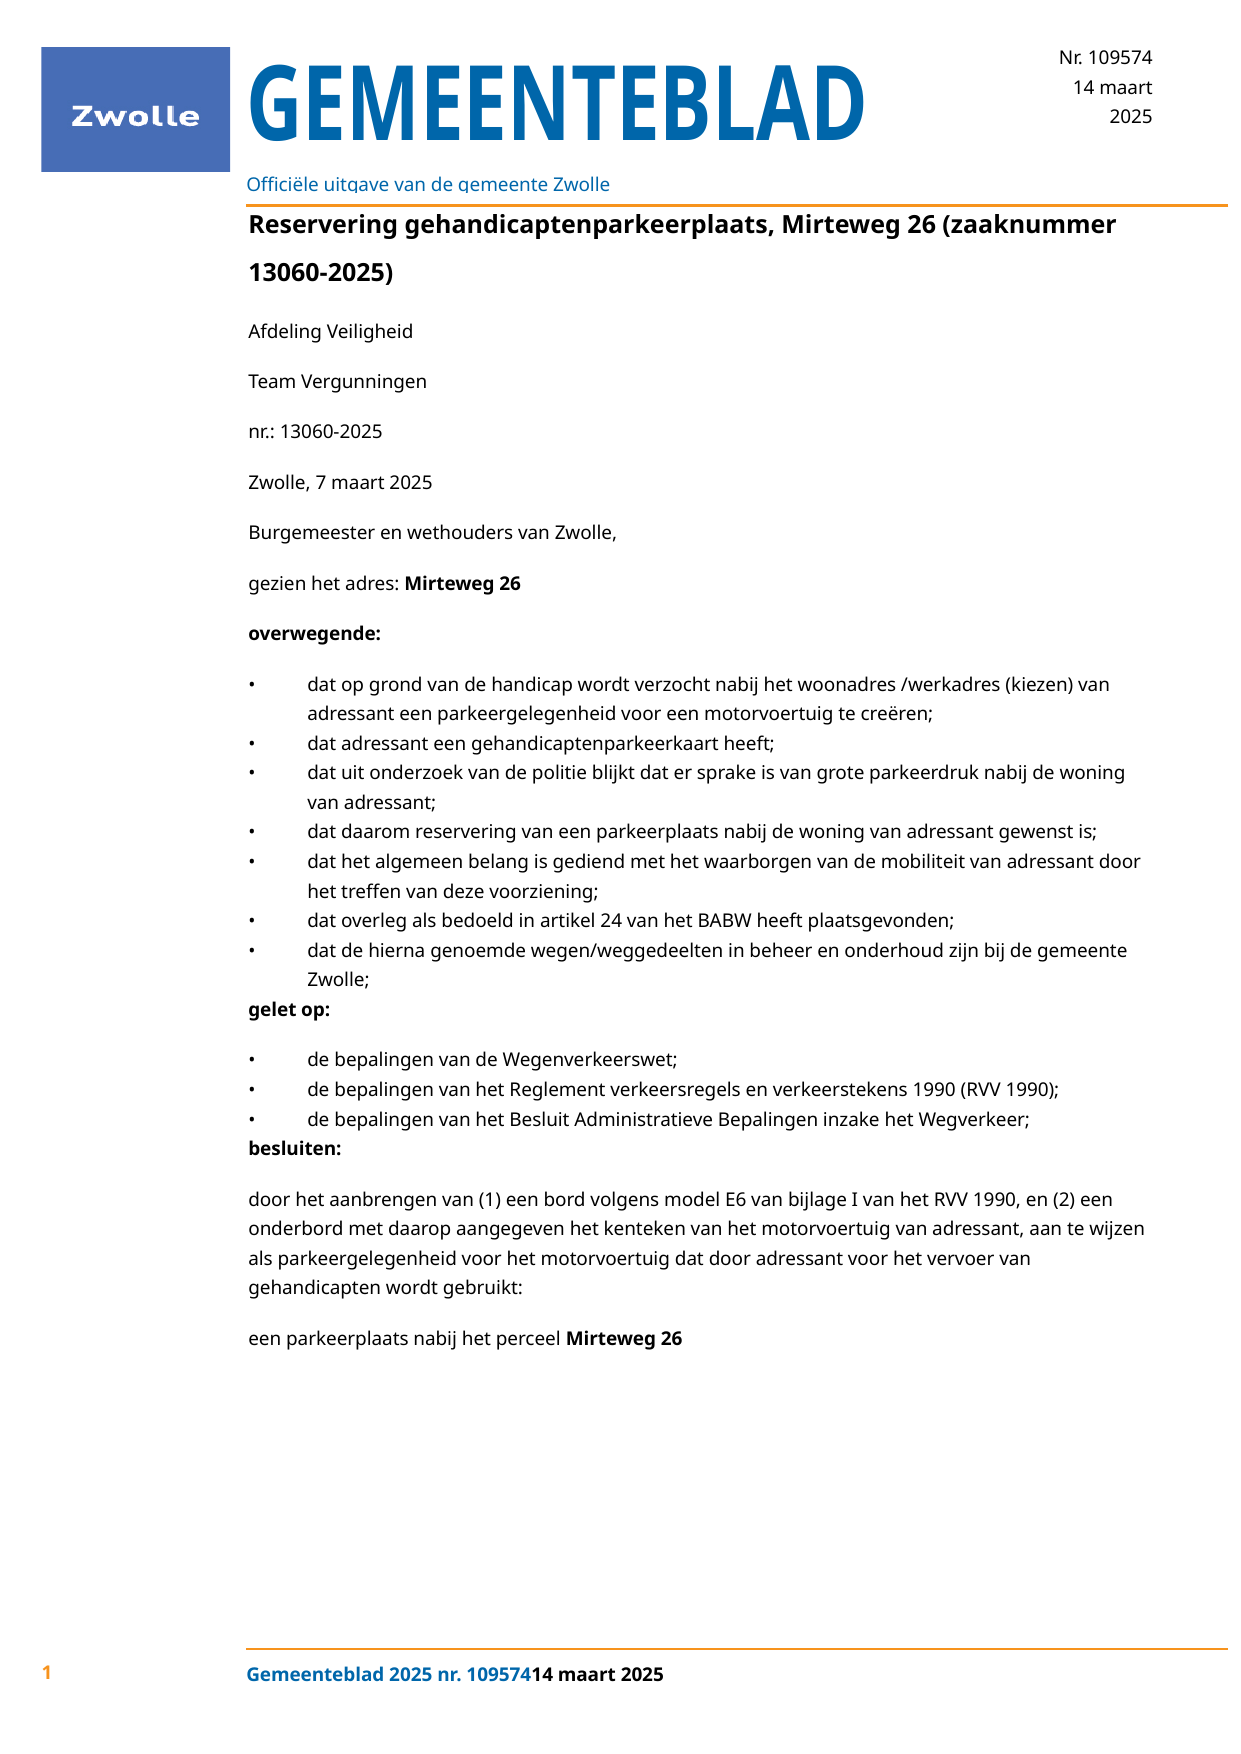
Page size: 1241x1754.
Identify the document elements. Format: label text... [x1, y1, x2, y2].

list dat adressant een gehandicaptenparkeerkaart heeft; [248, 730, 1152, 756]
list dat uit onderzoek van de politie blijkt dat er sprake is van grote parkeerdruk nabij de woning van adressant; [248, 759, 1152, 815]
text gezien het adres: Mirteweg 26 [248, 570, 1152, 596]
list dat het algemeen belang is gediend met het waarborgen van de mobiliteit van adressant door het treffen van deze voorziening; [248, 848, 1152, 904]
list dat op grond van de handicap wordt verzocht nabij het woonadres /werkadres (kiezen) van adressant een parkeergelegenheid voor een motorvoertuig te creëren; [248, 671, 1152, 726]
text Afdeling Veiligheid [248, 318, 1152, 344]
list dat daarom reservering van een parkeerplaats nabij de woning van adressant gewenst is; [248, 819, 1152, 844]
text Zwolle, 7 maart 2025 [248, 469, 1152, 495]
list de bepalingen van het Besluit Administratieve Bepalingen inzake het Wegverkeer; [248, 1106, 1152, 1132]
text Team Vergunningen [248, 368, 1152, 394]
list de bepalingen van de Wegenverkeerswet; [248, 1047, 1152, 1072]
list de bepalingen van het Reglement verkeersregels en verkeerstekens 1990 (RVV 1990); [248, 1076, 1152, 1102]
text door het aanbrengen van (1) een bord volgens model E6 van bijlage I van het RVV 1990, en (2) een onderbord met daarop aangegeven het kenteken van het motorvoertuig van adressant, aan te wijzen als parkeergelegenheid voor het motorvoertuig dat door adressant voor het vervoer van gehandicapten wordt gebruikt: [248, 1186, 1152, 1300]
text overwegende: [248, 620, 1152, 646]
text gelet op: [248, 996, 1152, 1022]
list dat de hierna genoemde wegen/weggedeelten in beheer en onderhoud zijn bij de gemeente Zwolle; [248, 937, 1152, 992]
picture [41, 47, 231, 172]
text nr.: 13060-2025 [248, 419, 1152, 444]
text Reservering gehandicaptenparkeerplaats, Mirteweg 26 (zaaknummer 13060-2025) [248, 207, 1152, 288]
text een parkeerplaats nabij het perceel Mirteweg 26 [248, 1325, 1152, 1351]
text Burgemeester en wethouders van Zwolle, [248, 519, 1152, 545]
list dat overleg als bedoeld in artikel 24 van het BABW heeft plaatsgevonden; [248, 907, 1152, 933]
text besluiten: [248, 1135, 1152, 1161]
